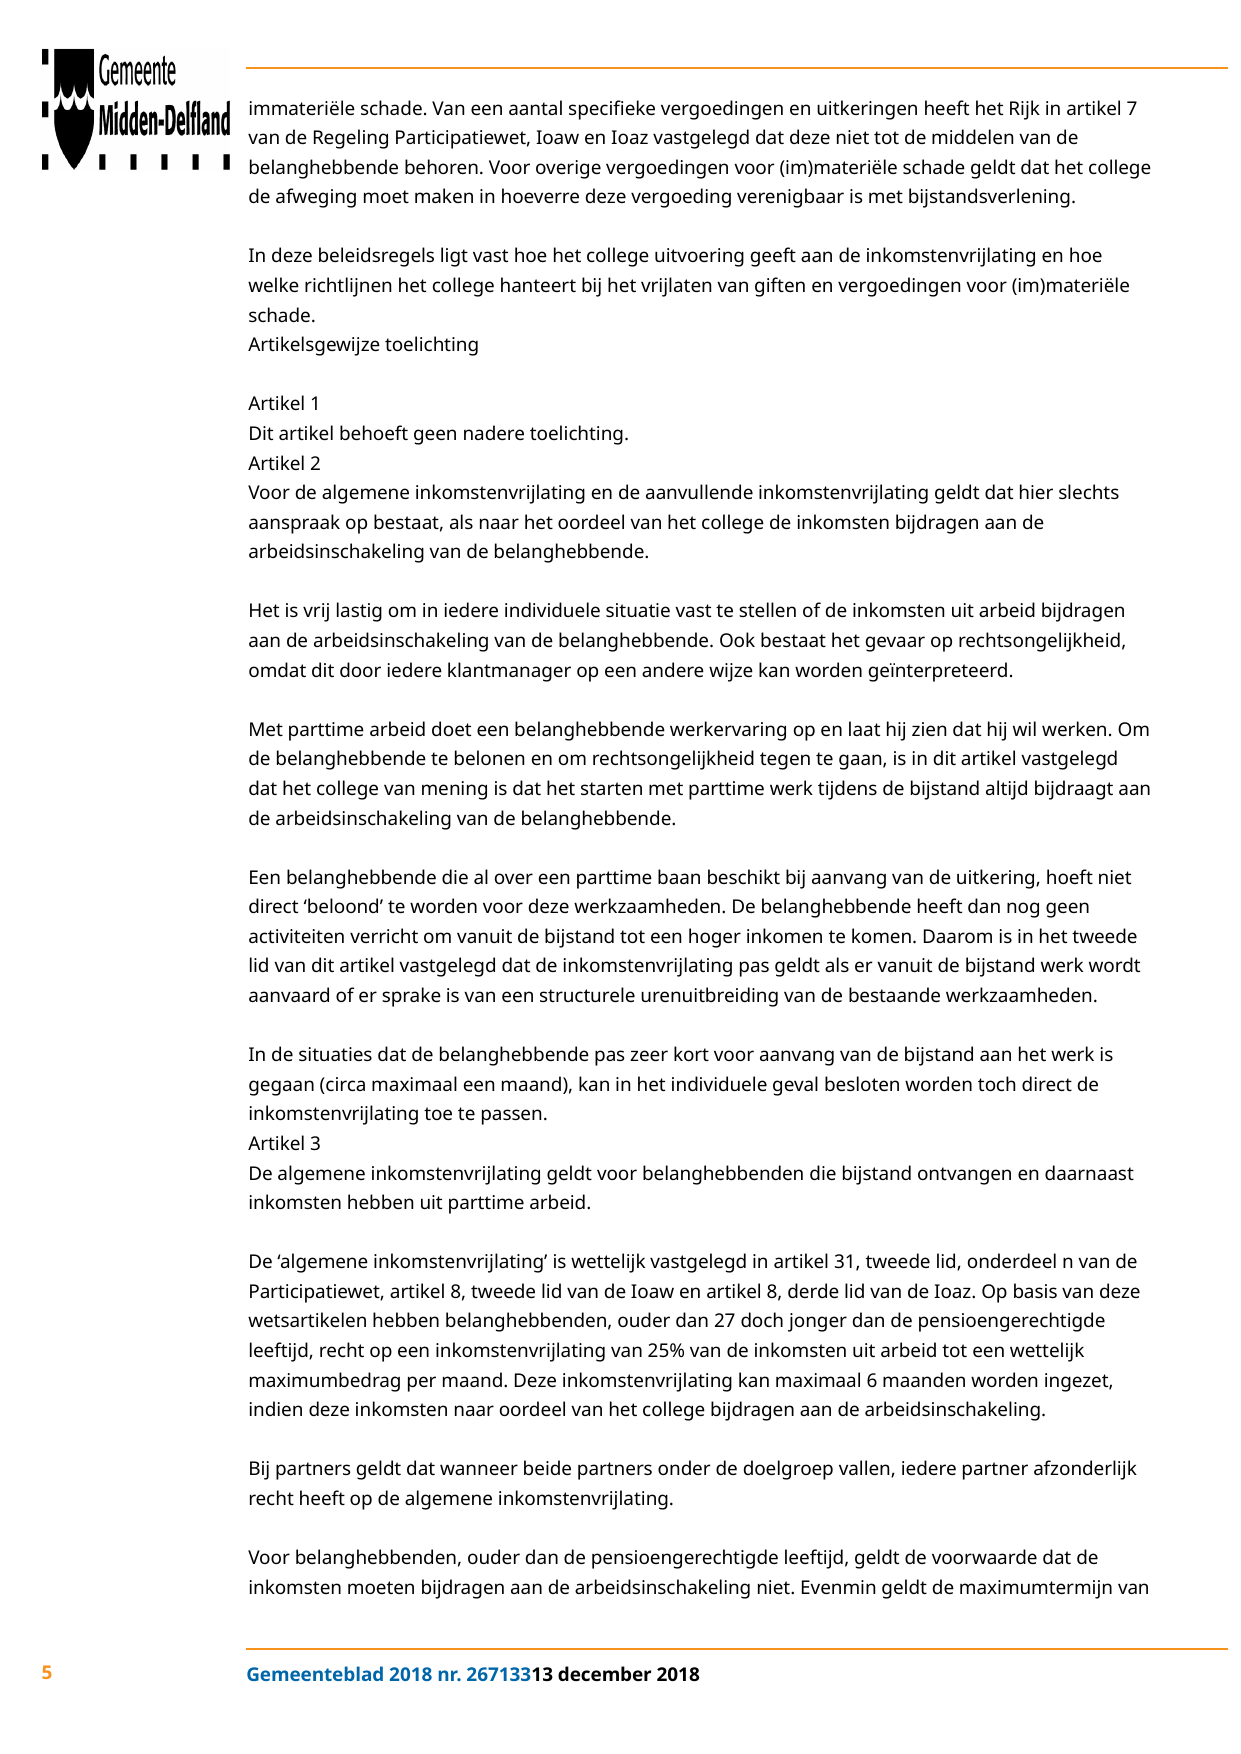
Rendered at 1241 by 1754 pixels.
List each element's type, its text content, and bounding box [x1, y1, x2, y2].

text De ‘algemene inkomstenvrijlating’ is wettelijk vastgelegd in artikel 31, tweede lid, onderdeel n van de Participatiewet, artikel 8, tweede lid van de Ioaw en artikel 8, derde lid van de Ioaz. Op basis van deze wetsartikelen hebben belanghebbenden, ouder dan 27 doch jonger dan de pensioengerechtigde leeftijd, recht op een inkomstenvrijlating van 25% van de inkomsten uit arbeid tot een wettelijk maximumbedrag per maand. Deze inkomstenvrijlating kan maximaal 6 maanden worden ingezet, indien deze inkomsten naar oordeel van het college bijdragen aan de arbeidsinschakeling. [248, 1248, 1152, 1422]
text Artikel 3 [248, 1130, 1152, 1156]
text Artikel 2 [248, 450, 1152, 476]
text In deze beleidsregels ligt vast hoe het college uitvoering geeft aan de inkomstenvrijlating en hoe welke richtlijnen het college hanteert bij het vrijlaten van giften en vergoedingen voor (im)materiële schade. [248, 243, 1152, 328]
text Artikel 1 [248, 391, 1152, 416]
text Bij partners geldt dat wanneer beide partners onder de doelgroep vallen, iedere partner afzonderlijk recht heeft op de algemene inkomstenvrijlating. [248, 1456, 1152, 1511]
text Een belanghebbende die al over een parttime baan beschikt bij aanvang van de uitkering, hoeft niet direct ‘beloond’ te worden voor deze werkzaamheden. De belanghebbende heeft dan nog geen activiteiten verricht om vanuit de bijstand tot een hoger inkomen te komen. Daarom is in het tweede lid van dit artikel vastgelegd dat de inkomstenvrijlating pas geldt als er vanuit de bijstand werk wordt aanvaard of er sprake is van een structurele urenuitbreiding van de bestaande werkzaamheden. [248, 864, 1152, 1008]
text In de situaties dat de belanghebbende pas zeer kort voor aanvang van de bijstand aan het werk is gegaan (circa maximaal een maand), kan in het individuele geval besloten worden toch direct de inkomstenvrijlating toe te passen. [248, 1041, 1152, 1126]
text immateriële schade. Van een aantal specifieke vergoedingen en uitkeringen heeft het Rijk in artikel 7 van de Regeling Participatiewet, Ioaw en Ioaz vastgelegd dat deze niet tot de middelen van de belanghebbende behoren. Voor overige vergoedingen voor (im)materiële schade geldt dat het college de afweging moet maken in hoeverre deze vergoeding verenigbaar is met bijstandsverlening. [248, 95, 1152, 209]
text De algemene inkomstenvrijlating geldt voor belanghebbenden die bijstand ontvangen en daarnaast inkomsten hebben uit parttime arbeid. [248, 1160, 1152, 1215]
text Met parttime arbeid doet een belanghebbende werkervaring op en laat hij zien dat hij wil werken. Om de belanghebbende te belonen en om rechtsongelijkheid tegen te gaan, is in dit artikel vastgelegd dat het college van mening is dat het starten met parttime werk tijdens de bijstand altijd bijdraagt aan de arbeidsinschakeling van de belanghebbende. [248, 716, 1152, 831]
text Dit artikel behoeft geen nadere toelichting. [248, 420, 1152, 446]
picture [41, 47, 231, 172]
text Voor belanghebbenden, ouder dan de pensioengerechtigde leeftijd, geldt de voorwaarde dat de inkomsten moeten bijdragen aan de arbeidsinschakeling niet. Evenmin geldt de maximumtermijn van [248, 1544, 1152, 1600]
text Het is vrij lastig om in iedere individuele situatie vast te stellen of de inkomsten uit arbeid bijdragen aan de arbeidsinschakeling van de belanghebbende. Ook bestaat het gevaar op rechtsongelijkheid, omdat dit door iedere klantmanager op een andere wijze kan worden geïnterpreteerd. [248, 598, 1152, 683]
text Voor de algemene inkomstenvrijlating en de aanvullende inkomstenvrijlating geldt dat hier slechts aanspraak op bestaat, als naar het oordeel van het college de inkomsten bijdragen aan de arbeidsinschakeling van de belanghebbende. [248, 479, 1152, 564]
text Artikelsgewijze toelichting [248, 331, 1152, 357]
